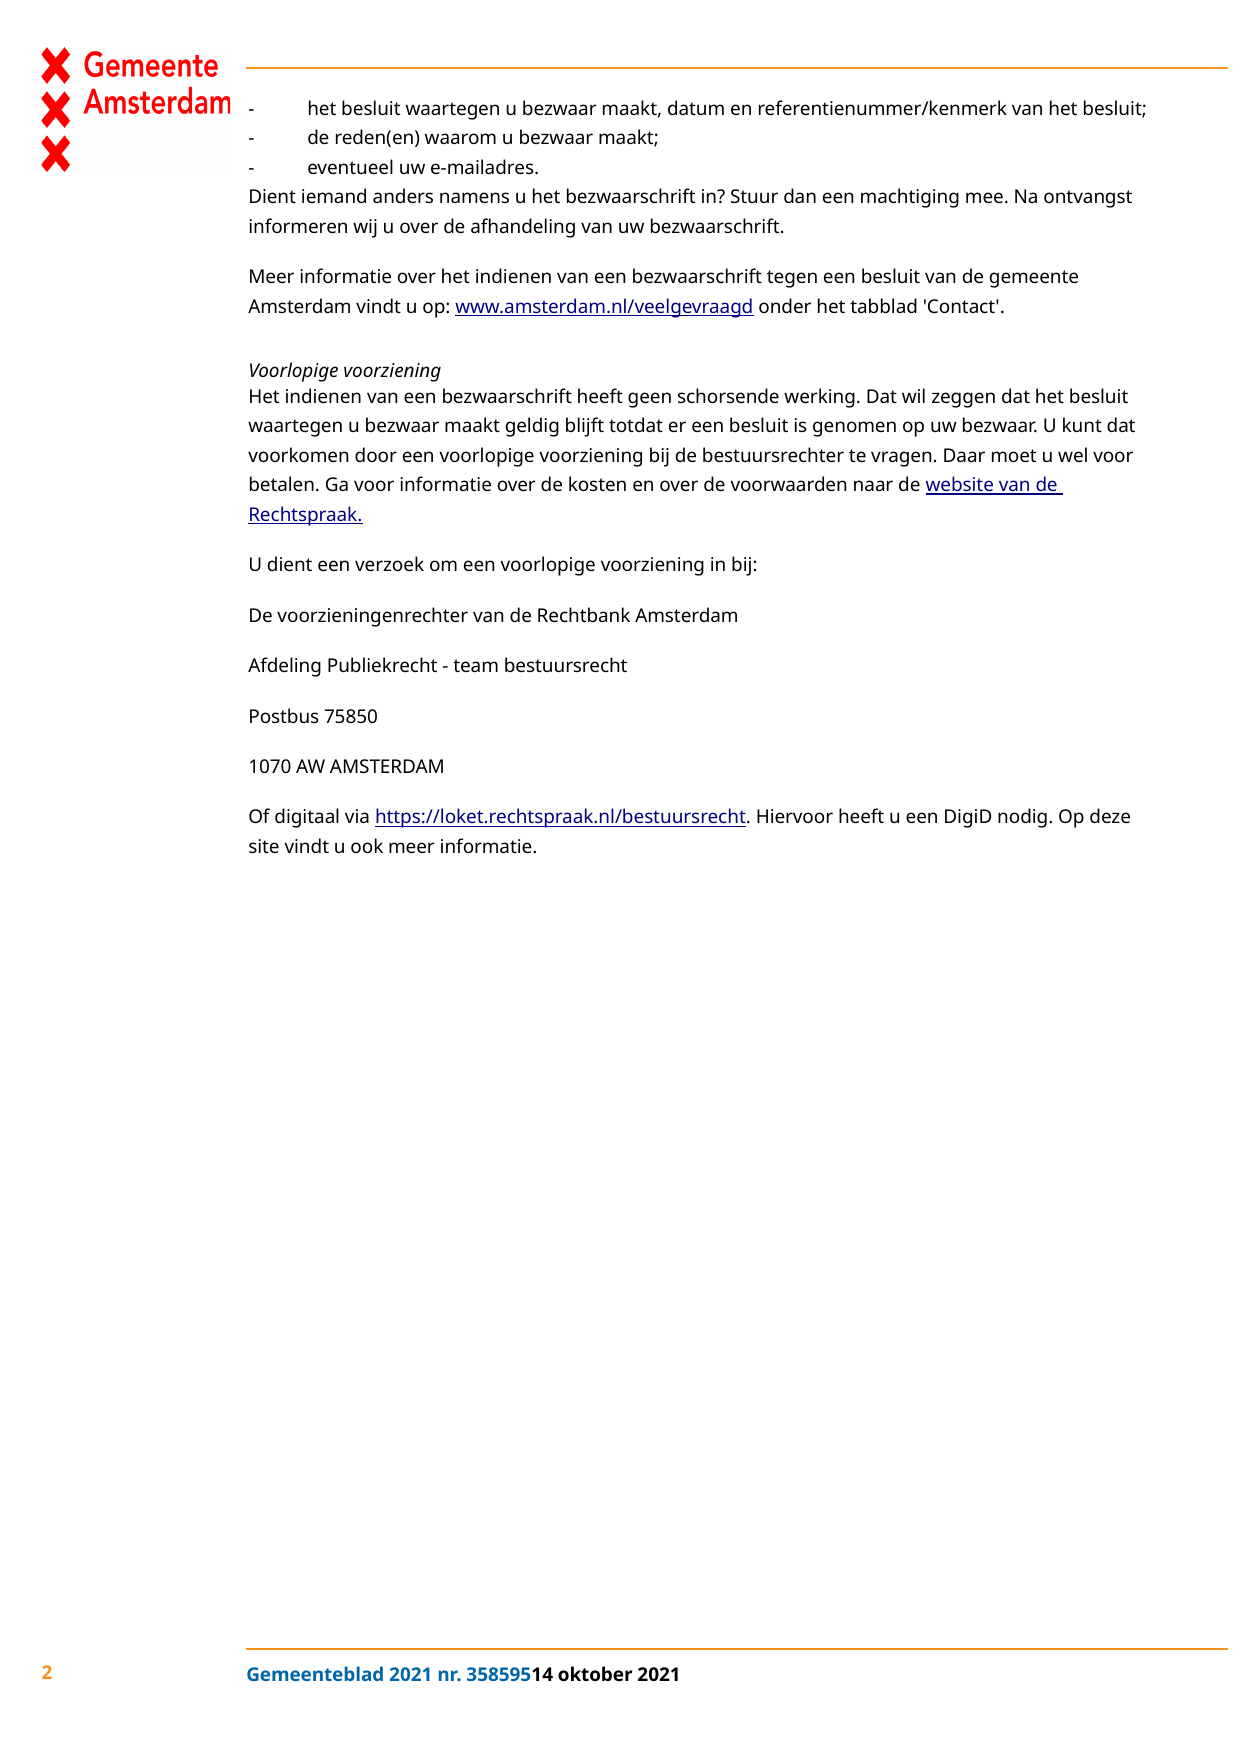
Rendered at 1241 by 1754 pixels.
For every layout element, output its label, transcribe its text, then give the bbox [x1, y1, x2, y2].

text Of digitaal via https://loket.rechtspraak.nl/bestuursrecht. Hiervoor heeft u een DigiD nodig. Op deze site vindt u ook meer informatie. [248, 804, 1152, 859]
text Meer informatie over het indienen van een bezwaarschrift tegen een besluit van de gemeente Amsterdam vindt u op: www.amsterdam.nl/veelgevraagd onder het tabblad 'Contact'. [248, 263, 1152, 319]
text Afdeling Publiekrecht - team bestuursrecht [248, 652, 1152, 678]
text Voorlopige voorziening [248, 357, 1152, 383]
text U dient een verzoek om een voorlopige voorziening in bij: [248, 552, 1152, 577]
text Het indienen van een bezwaarschrift heeft geen schorsende werking. Dat wil zeggen dat het besluit waartegen u bezwaar maakt geldig blijft totdat er een besluit is genomen op uw bezwaar. U kunt dat voorkomen door een voorlopige voorziening bij de bestuursrechter te vragen. Daar moet u wel voor betalen. Ga voor informatie over de kosten en over de voorwaarden naar de website van de Rechtspraak. [248, 383, 1152, 527]
text 1070 AW AMSTERDAM [248, 753, 1152, 779]
list het besluit waartegen u bezwaar maakt, datum en referentienummer/kenmerk van het besluit; [248, 95, 1152, 121]
text De voorzieningenrechter van de Rechtbank Amsterdam [248, 602, 1152, 628]
picture [41, 47, 231, 172]
text Postbus 75850 [248, 703, 1152, 728]
list de reden(en) waarom u bezwaar maakt; [248, 124, 1152, 150]
text Dient iemand anders namens u het bezwaarschrift in? Stuur dan een machtiging mee. Na ontvangst informeren wij u over de afhandeling van uw bezwaarschrift. [248, 183, 1152, 239]
list eventueel uw e-mailadres. [248, 154, 1152, 180]
